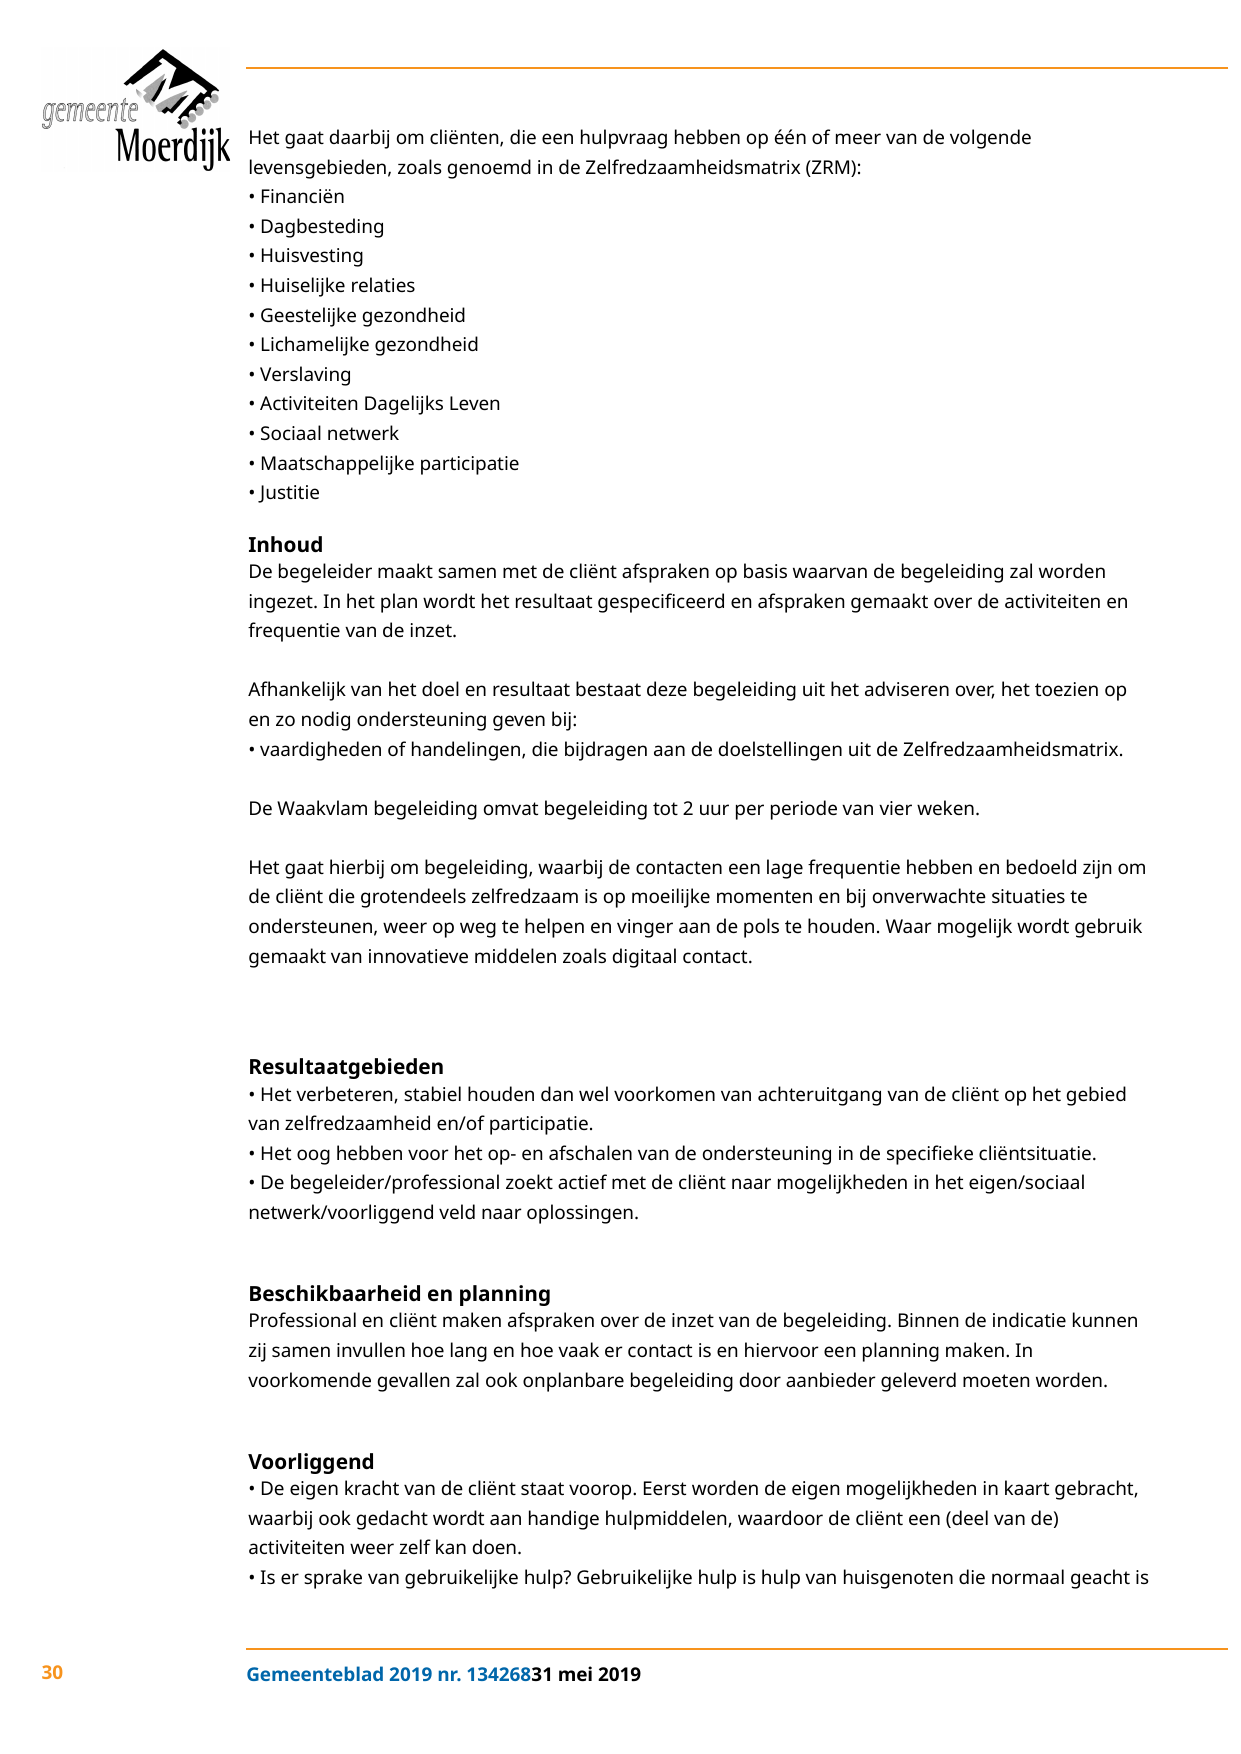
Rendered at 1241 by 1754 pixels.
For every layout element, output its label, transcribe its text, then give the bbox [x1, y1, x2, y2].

text • Activiteiten Dagelijks Leven [248, 391, 1152, 416]
text • Geestelijke gezondheid [248, 302, 1152, 328]
text Resultaatgebieden [248, 1052, 1152, 1081]
text Beschikbaarheid en planning [248, 1279, 1152, 1308]
text • Het verbeteren, stabiel houden dan wel voorkomen van achteruitgang van de cliënt op het gebied van zelfredzaamheid en/of participatie. [248, 1081, 1152, 1136]
text • De eigen kracht van de cliënt staat voorop. Eerst worden de eigen mogelijkheden in kaart gebracht, waarbij ook gedacht wordt aan handige hulpmiddelen, waardoor de cliënt een (deel van de) activiteiten weer zelf kan doen. [248, 1475, 1152, 1560]
text Het gaat hierbij om begeleiding, waarbij de contacten een lage frequentie hebben en bedoeld zijn om de cliënt die grotendeels zelfredzaam is op moeilijke momenten en bij onverwachte situaties te ondersteunen, weer op weg te helpen en vinger aan de pols te houden. Waar mogelijk wordt gebruik gemaakt van innovatieve middelen zoals digitaal contact. [248, 854, 1152, 968]
text • Huiselijke relaties [248, 272, 1152, 298]
text Voorliggend [248, 1447, 1152, 1475]
text De begeleider maakt samen met de cliënt afspraken op basis waarvan de begeleiding zal worden ingezet. In het plan wordt het resultaat gespecificeerd en afspraken gemaakt over de activiteiten en frequentie van de inzet. [248, 558, 1152, 643]
text • Justitie [248, 479, 1152, 505]
text • Is er sprake van gebruikelijke hulp? Gebruikelijke hulp is hulp van huisgenoten die normaal geacht is [248, 1564, 1152, 1590]
text • Financiën [248, 183, 1152, 209]
text • Het oog hebben voor het op- en afschalen van de ondersteuning in de specifieke cliëntsituatie. [248, 1140, 1152, 1166]
text • Maatschappelijke participatie [248, 450, 1152, 476]
text Afhankelijk van het doel en resultaat bestaat deze begeleiding uit het adviseren over, het toezien op en zo nodig ondersteuning geven bij: [248, 677, 1152, 732]
text • Sociaal netwerk [248, 420, 1152, 446]
text • De begeleider/professional zoekt actief met de cliënt naar mogelijkheden in het eigen/sociaal netwerk/voorliggend veld naar oplossingen. [248, 1169, 1152, 1225]
text Inhoud [248, 530, 1152, 558]
text Professional en cliënt maken afspraken over de inzet van de begeleiding. Binnen de indicatie kunnen zij samen invullen hoe lang en hoe vaak er contact is en hiervoor een planning maken. In voorkomende gevallen zal ook onplanbare begeleiding door aanbieder geleverd moeten worden. [248, 1308, 1152, 1392]
text • Dagbesteding [248, 213, 1152, 239]
picture [41, 47, 231, 172]
text De Waakvlam begeleiding omvat begeleiding tot 2 uur per periode van vier weken. [248, 795, 1152, 821]
text • Huisvesting [248, 243, 1152, 268]
text • Lichamelijke gezondheid [248, 331, 1152, 357]
text Het gaat daarbij om cliënten, die een hulpvraag hebben op één of meer van de volgende levensgebieden, zoals genoemd in de Zelfredzaamheidsmatrix (ZRM): [248, 124, 1152, 180]
text • Verslaving [248, 361, 1152, 387]
text • vaardigheden of handelingen, die bijdragen aan de doelstellingen uit de Zelfredzaamheidsmatrix. [248, 736, 1152, 761]
